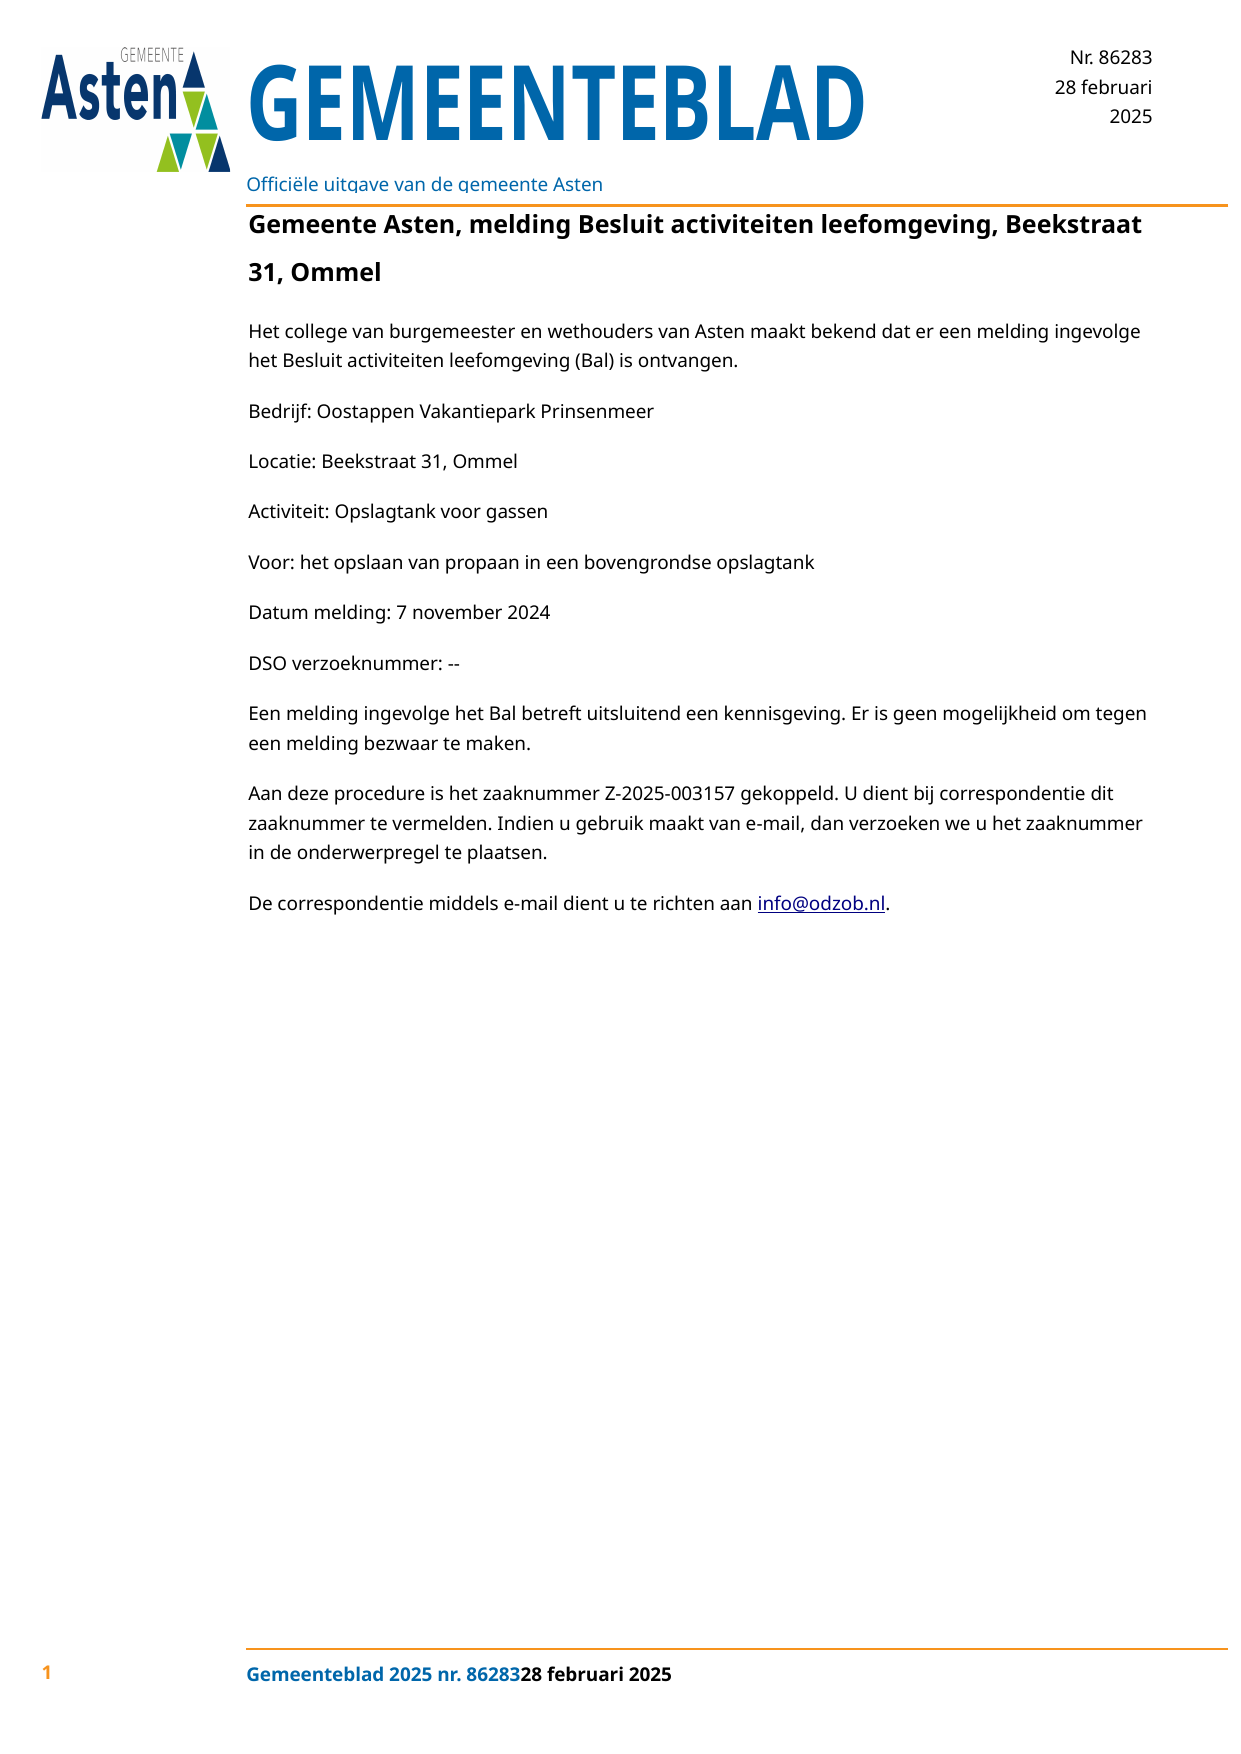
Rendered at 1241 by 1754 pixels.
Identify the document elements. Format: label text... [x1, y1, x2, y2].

text Aan deze procedure is het zaaknummer Z-2025-003157 gekoppeld. U dient bij correspondentie dit zaaknummer te vermelden. Indien u gebruik maakt van e-mail, dan verzoeken we u het zaaknummer in de onderwerpregel te plaatsen. [248, 780, 1152, 865]
text DSO verzoeknummer: -- [248, 650, 1152, 676]
text De correspondentie middels e-mail dient u te richten aan info@odzob.nl. [248, 890, 1152, 916]
text Bedrijf: Oostappen Vakantiepark Prinsenmeer [248, 398, 1152, 424]
text Een melding ingevolge het Bal betreft uitsluitend een kennisgeving. Er is geen mogelijkheid om tegen een melding bezwaar te maken. [248, 700, 1152, 756]
text Datum melding: 7 november 2024 [248, 599, 1152, 625]
text Gemeente Asten, melding Besluit activiteiten leefomgeving, Beekstraat 31, Ommel [248, 207, 1152, 288]
text Activiteit: Opslagtank voor gassen [248, 499, 1152, 524]
picture [41, 47, 231, 172]
text Locatie: Beekstraat 31, Ommel [248, 448, 1152, 474]
text Voor: het opslaan van propaan in een bovengrondse opslagtank [248, 549, 1152, 575]
text Het college van burgemeester en wethouders van Asten maakt bekend dat er een melding ingevolge het Besluit activiteiten leefomgeving (Bal) is ontvangen. [248, 318, 1152, 373]
